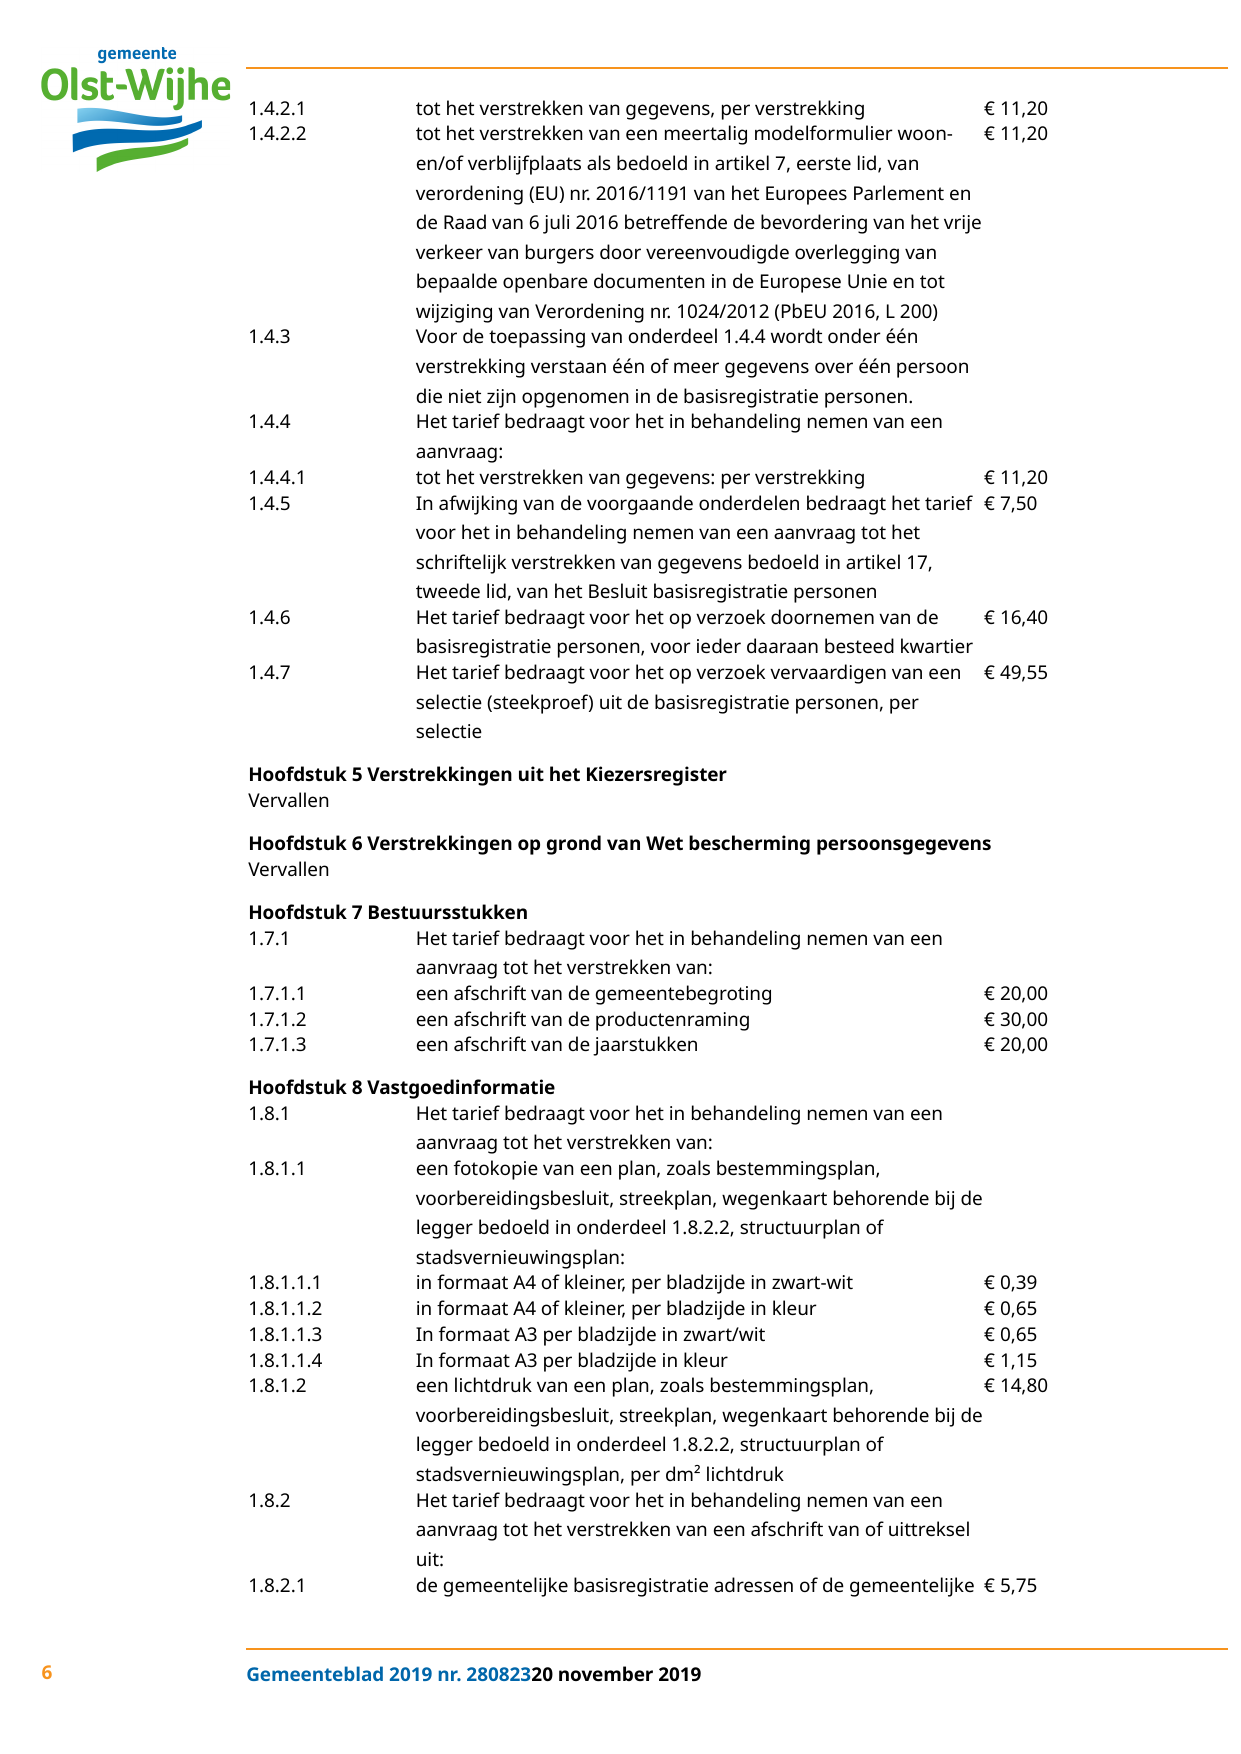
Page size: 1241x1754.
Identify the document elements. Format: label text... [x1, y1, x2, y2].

table_cell 1.4.5 [248, 490, 416, 604]
table_cell € 11,20 [984, 121, 1152, 324]
table_cell een afschrift van de jaarstukken [416, 1031, 984, 1057]
table_cell € 20,00 [984, 980, 1152, 1006]
table_cell in formaat A4 of kleiner, per bladzijde in kleur [416, 1295, 984, 1321]
table_cell € 11,20 [984, 95, 1152, 121]
table_cell 1.8.1.1.2 [248, 1295, 416, 1321]
table_cell In afwijking van de voorgaande onderdelen bedraagt het tarief voor het in behandeling nemen van een aanvraag tot het schriftelijk verstrekken van gegevens bedoeld in artikel 17, tweede lid, van het Besluit basisregistratie personen [416, 490, 984, 604]
table_cell € 0,65 [984, 1295, 1152, 1321]
table_cell 1.4.3 [248, 324, 416, 409]
table_cell een fotokopie van een plan, zoals bestemmingsplan, voorbereidingsbesluit, streekplan, wegenkaart behorende bij de legger bedoeld in onderdeel 1.8.2.2, structuurplan of stadsvernieuwingsplan: [416, 1155, 984, 1269]
table_cell 1.4.7 [248, 660, 416, 744]
table_cell 1.4.4.1 [248, 464, 416, 490]
table_cell Voor de toepassing van onderdeel 1.4.4 wordt onder één verstrekking verstaan één of meer gegevens over één persoon die niet zijn opgenomen in de basisregistratie personen. [416, 324, 984, 409]
picture [41, 47, 231, 172]
table_header 1.8.1 [248, 1100, 416, 1155]
table_cell 1.8.2.1 [248, 1572, 416, 1598]
table_header [984, 925, 1152, 980]
table_cell 1.8.1.1.3 [248, 1321, 416, 1347]
table_cell de gemeentelijke basisregistratie adressen of de gemeentelijke [416, 1572, 984, 1598]
table_cell 1.4.2.1 [248, 95, 416, 121]
table_cell in formaat A4 of kleiner, per bladzijde in zwart-wit [416, 1270, 984, 1295]
table_cell € 5,75 [984, 1572, 1152, 1598]
table_cell [984, 1487, 1152, 1572]
table_header 1.7.1 [248, 925, 416, 980]
text Hoofdstuk 6 Verstrekkingen op grond van Wet bescherming persoonsgegevens [248, 830, 1152, 856]
table_cell In formaat A3 per bladzijde in zwart/wit [416, 1321, 984, 1347]
table_cell 1.8.1.2 [248, 1373, 416, 1487]
table_cell € 1,15 [984, 1347, 1152, 1372]
table_cell tot het verstrekken van gegevens: per verstrekking [416, 464, 984, 490]
text Vervallen [248, 787, 1152, 813]
table_cell [984, 409, 1152, 464]
text Vervallen [248, 856, 1152, 881]
table_cell € 0,39 [984, 1270, 1152, 1295]
table_cell € 7,50 [984, 490, 1152, 604]
table_cell € 49,55 [984, 660, 1152, 744]
table_cell Het tarief bedraagt voor het op verzoek vervaardigen van een selectie (steekproef) uit de basisregistratie personen, per selectie [416, 660, 984, 744]
table_cell 1.8.1.1.4 [248, 1347, 416, 1372]
table_cell € 11,20 [984, 464, 1152, 490]
table_header Het tarief bedraagt voor het in behandeling nemen van een aanvraag tot het verstrekken van: [416, 925, 984, 980]
table_cell € 30,00 [984, 1006, 1152, 1031]
table_cell In formaat A3 per bladzijde in kleur [416, 1347, 984, 1372]
table_cell Het tarief bedraagt voor het op verzoek doornemen van de basisregistratie personen, voor ieder daaraan besteed kwartier [416, 604, 984, 659]
table_cell 1.7.1.3 [248, 1031, 416, 1057]
table_cell 1.4.2.2 [248, 121, 416, 324]
table_cell € 20,00 [984, 1031, 1152, 1057]
table_cell 1.4.6 [248, 604, 416, 659]
table_cell Het tarief bedraagt voor het in behandeling nemen van een aanvraag tot het verstrekken van een afschrift van of uittreksel uit: [416, 1487, 984, 1572]
text Hoofdstuk 7 Bestuursstukken [248, 899, 1152, 924]
table_cell 1.8.1.1.1 [248, 1270, 416, 1295]
table_cell [984, 1155, 1152, 1269]
table_cell 1.7.1.2 [248, 1006, 416, 1031]
table_cell [984, 324, 1152, 409]
table_cell 1.8.1.1 [248, 1155, 416, 1269]
table_cell tot het verstrekken van een meertalig modelformulier woon- en/of verblijfplaats als bedoeld in artikel 7, eerste lid, van verordening (EU) nr. 2016/1191 van het Europees Parlement en de Raad van 6 juli 2016 betreffende de bevordering van het vrije verkeer van burgers door vereenvoudigde overlegging van bepaalde openbare documenten in de Europese Unie en tot wijziging van Verordening nr. 1024/2012 (PbEU 2016, L 200) [416, 121, 984, 324]
table_cell € 0,65 [984, 1321, 1152, 1347]
table_cell 1.4.4 [248, 409, 416, 464]
table_cell € 14,80 [984, 1373, 1152, 1487]
table_header Het tarief bedraagt voor het in behandeling nemen van een aanvraag tot het verstrekken van: [416, 1100, 984, 1155]
table_cell een afschrift van de productenraming [416, 1006, 984, 1031]
table_cell tot het verstrekken van gegevens, per verstrekking [416, 95, 984, 121]
table_cell een lichtdruk van een plan, zoals bestemmingsplan, voorbereidingsbesluit, streekplan, wegenkaart behorende bij de legger bedoeld in onderdeel 1.8.2.2, structuurplan of stadsvernieuwingsplan, per dm² lichtdruk [416, 1373, 984, 1487]
table_header [984, 1100, 1152, 1155]
text Hoofdstuk 8 Vastgoedinformatie [248, 1074, 1152, 1100]
table_cell 1.8.2 [248, 1487, 416, 1572]
table_cell Het tarief bedraagt voor het in behandeling nemen van een aanvraag: [416, 409, 984, 464]
table_cell een afschrift van de gemeentebegroting [416, 980, 984, 1006]
table_cell € 16,40 [984, 604, 1152, 659]
text Hoofdstuk 5 Verstrekkingen uit het Kiezersregister [248, 761, 1152, 787]
table_cell 1.7.1.1 [248, 980, 416, 1006]
